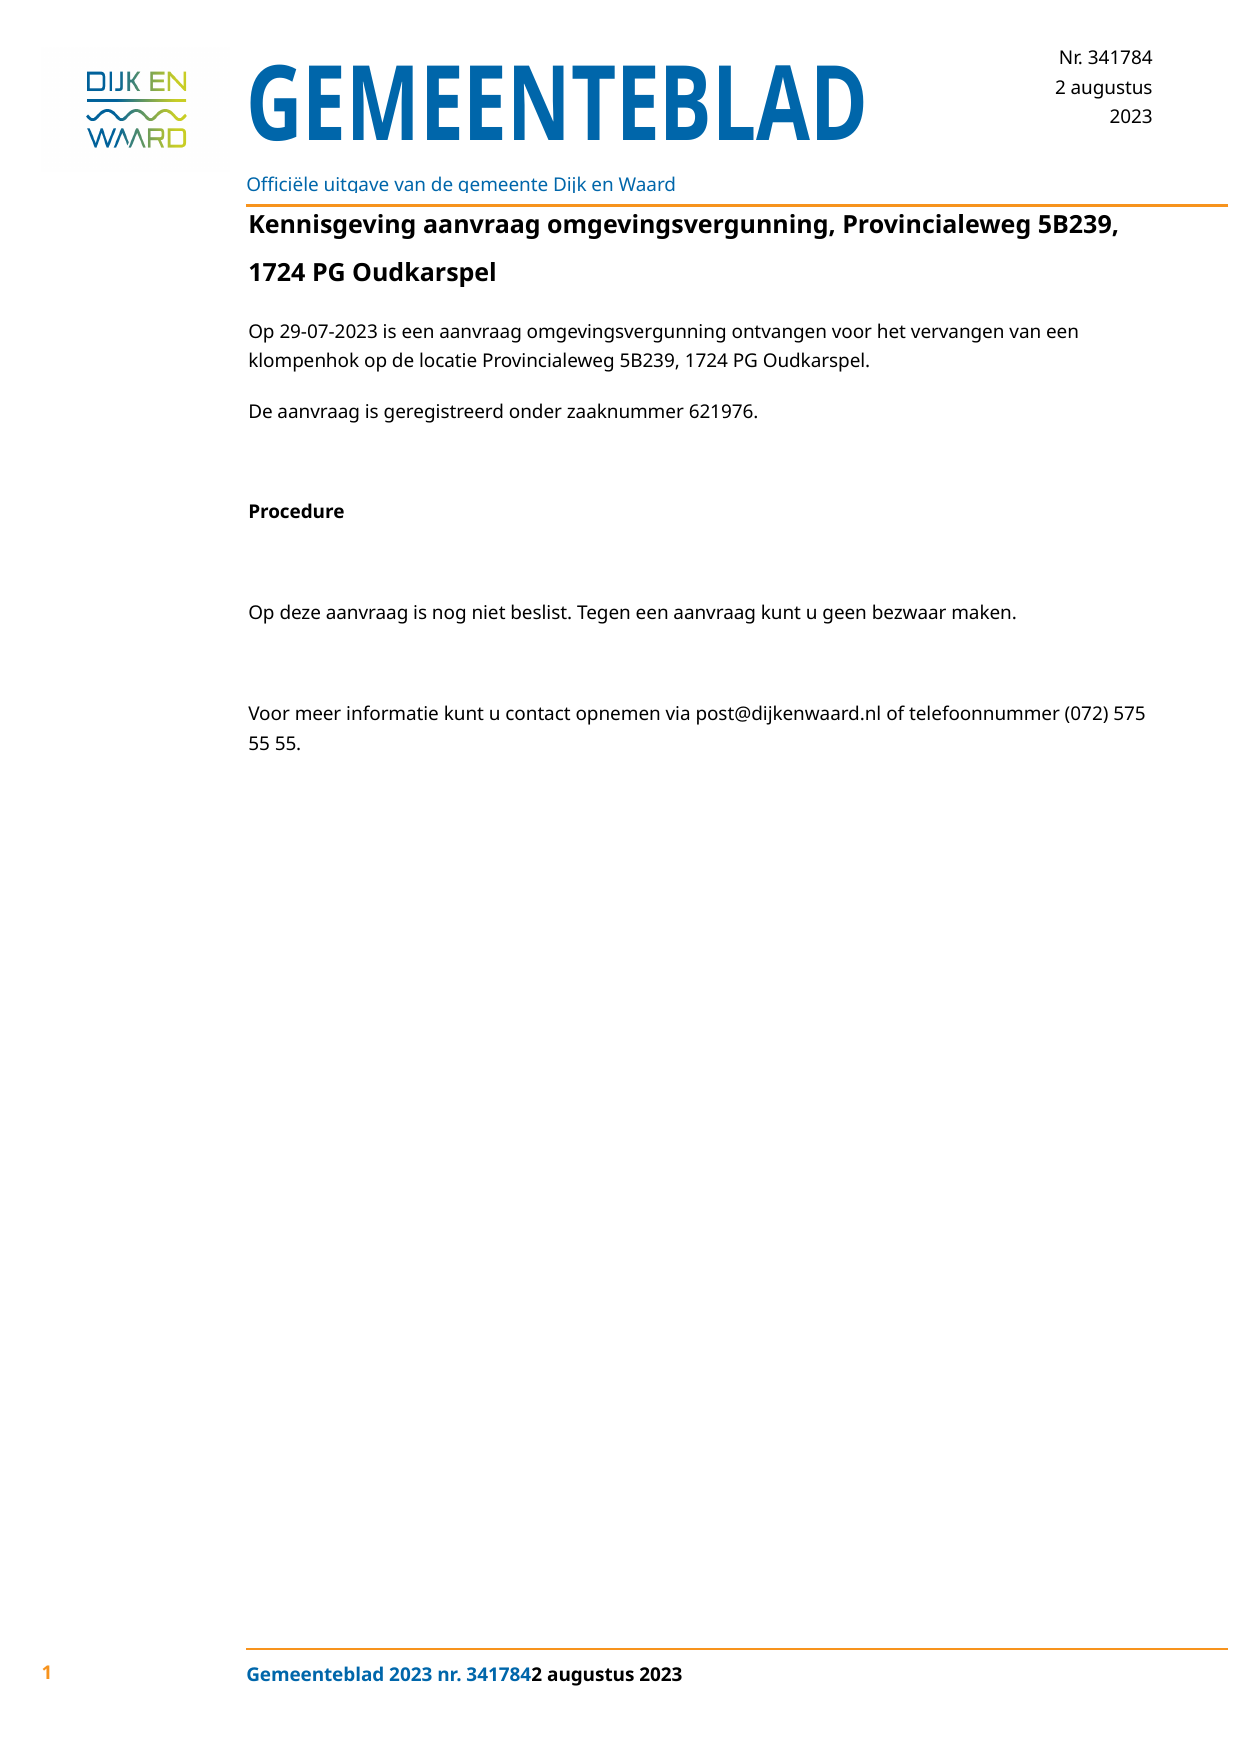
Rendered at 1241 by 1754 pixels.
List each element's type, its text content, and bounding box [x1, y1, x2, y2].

text Kennisgeving aanvraag omgevingsvergunning, Provincialeweg 5B239, 1724 PG Oudkarspel [248, 207, 1152, 288]
text Op deze aanvraag is nog niet beslist. Tegen een aanvraag kunt u geen bezwaar maken. [248, 599, 1152, 625]
text Procedure [248, 499, 1152, 524]
text Op 29-07-2023 is een aanvraag omgevingsvergunning ontvangen voor het vervangen van een klompenhok op de locatie Provincialeweg 5B239, 1724 PG Oudkarspel. [248, 318, 1152, 373]
text De aanvraag is geregistreerd onder zaaknummer 621976. [248, 398, 1152, 424]
text Voor meer informatie kunt u contact opnemen via post@dijkenwaard.nl of telefoonnummer (072) 575 55 55. [248, 700, 1152, 756]
picture [41, 47, 231, 172]
